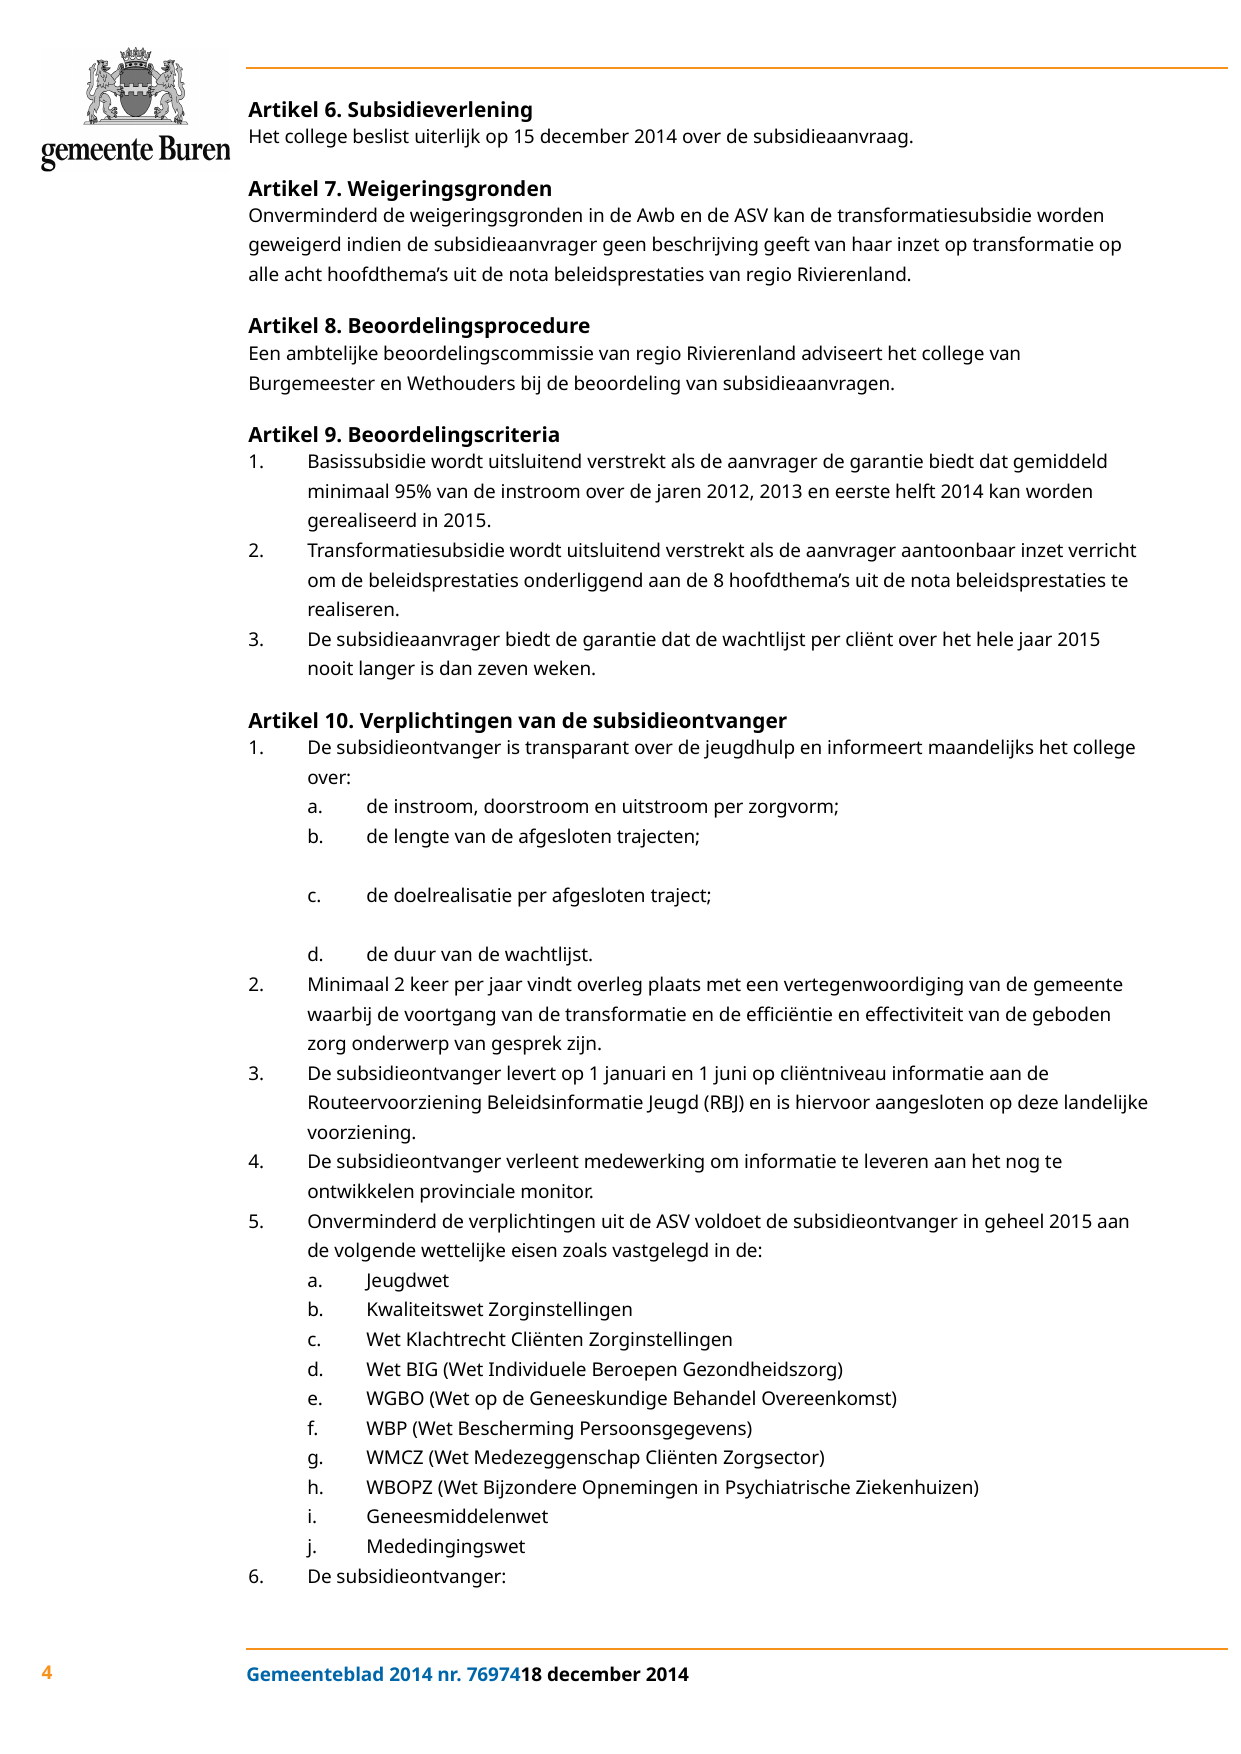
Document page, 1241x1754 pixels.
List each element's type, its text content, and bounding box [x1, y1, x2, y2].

list de instroom, doorstroom en uitstroom per zorgvorm; [307, 794, 1152, 819]
text Artikel 8. Beoordelingsprocedure [248, 312, 1152, 340]
list WBOPZ (Wet Bijzondere Opnemingen in Psychiatrische Ziekenhuizen) [307, 1474, 1152, 1500]
list de lengte van de afgesloten trajecten; [307, 823, 1152, 849]
text Een ambtelijke beoordelingscommissie van regio Rivierenland adviseert het college van Burgemeester en Wethouders bij de beoordeling van subsidieaanvragen. [248, 340, 1152, 395]
list De subsidieontvanger verleent medewerking om informatie te leveren aan het nog te ontwikkelen provinciale monitor. [248, 1149, 1152, 1204]
list WBP (Wet Bescherming Persoonsgegevens) [307, 1415, 1152, 1441]
list Basissubsidie wordt uitsluitend verstrekt als de aanvrager de garantie biedt dat gemiddeld minimaal 95% van de instroom over de jaren 2012, 2013 en eerste helft 2014 kan worden gerealiseerd in 2015. [248, 448, 1152, 533]
list Wet BIG (Wet Individuele Beroepen Gezondheidszorg) [307, 1356, 1152, 1381]
list WGBO (Wet op de Geneeskundige Behandel Overeenkomst) [307, 1385, 1152, 1411]
text Artikel 7. Weigeringsgronden [248, 174, 1152, 202]
list De subsidieontvanger levert op 1 januari en 1 juni op cliëntniveau informatie aan de Routeervoorziening Beleidsinformatie Jeugd (RBJ) en is hiervoor aangesloten op deze landelijke voorziening. [248, 1060, 1152, 1145]
list Mededingingswet [307, 1533, 1152, 1559]
list Onverminderd de verplichtingen uit de ASV voldoet de subsidieontvanger in geheel 2015 aan de volgende wettelijke eisen zoals vastgelegd in de: [248, 1208, 1152, 1263]
list De subsidieontvanger: [248, 1563, 1152, 1588]
list Kwaliteitswet Zorginstellingen [307, 1297, 1152, 1322]
list De subsidieaanvrager biedt de garantie dat de wachtlijst per cliënt over het hele jaar 2015 nooit langer is dan zeven weken. [248, 626, 1152, 681]
list Wet Klachtrecht Cliënten Zorginstellingen [307, 1326, 1152, 1352]
list De subsidieontvanger is transparant over de jeugdhulp en informeert maandelijks het college over: [248, 734, 1152, 790]
text Artikel 10. Verplichtingen van de subsidieontvanger [248, 706, 1152, 734]
list Jeugdwet [307, 1267, 1152, 1293]
list WMCZ (Wet Medezeggenschap Cliënten Zorgsector) [307, 1444, 1152, 1470]
text Onverminderd de weigeringsgronden in de Awb en de ASV kan de transformatiesubsidie worden geweigerd indien de subsidieaanvrager geen beschrijving geeft van haar inzet op transformatie op alle acht hoofdthema’s uit de nota beleidsprestaties van regio Rivierenland. [248, 202, 1152, 287]
list de doelrealisatie per afgesloten traject; [307, 882, 1152, 908]
picture [41, 47, 231, 172]
list Transformatiesubsidie wordt uitsluitend verstrekt als de aanvrager aantoonbaar inzet verricht om de beleidsprestaties onderliggend aan de 8 hoofdthema’s uit de nota beleidsprestaties te realiseren. [248, 537, 1152, 622]
text Het college beslist uiterlijk op 15 december 2014 over de subsidieaanvraag. [248, 123, 1152, 149]
text Artikel 9. Beoordelingscriteria [248, 420, 1152, 448]
list de duur van de wachtlijst. [307, 942, 1152, 967]
text Artikel 6. Subsidieverlening [248, 95, 1152, 123]
list Geneesmiddelenwet [307, 1504, 1152, 1529]
list Minimaal 2 keer per jaar vindt overleg plaats met een vertegenwoordiging van de gemeente waarbij de voortgang van de transformatie en de efficiëntie en effectiviteit van de geboden zorg onderwerp van gesprek zijn. [248, 971, 1152, 1056]
